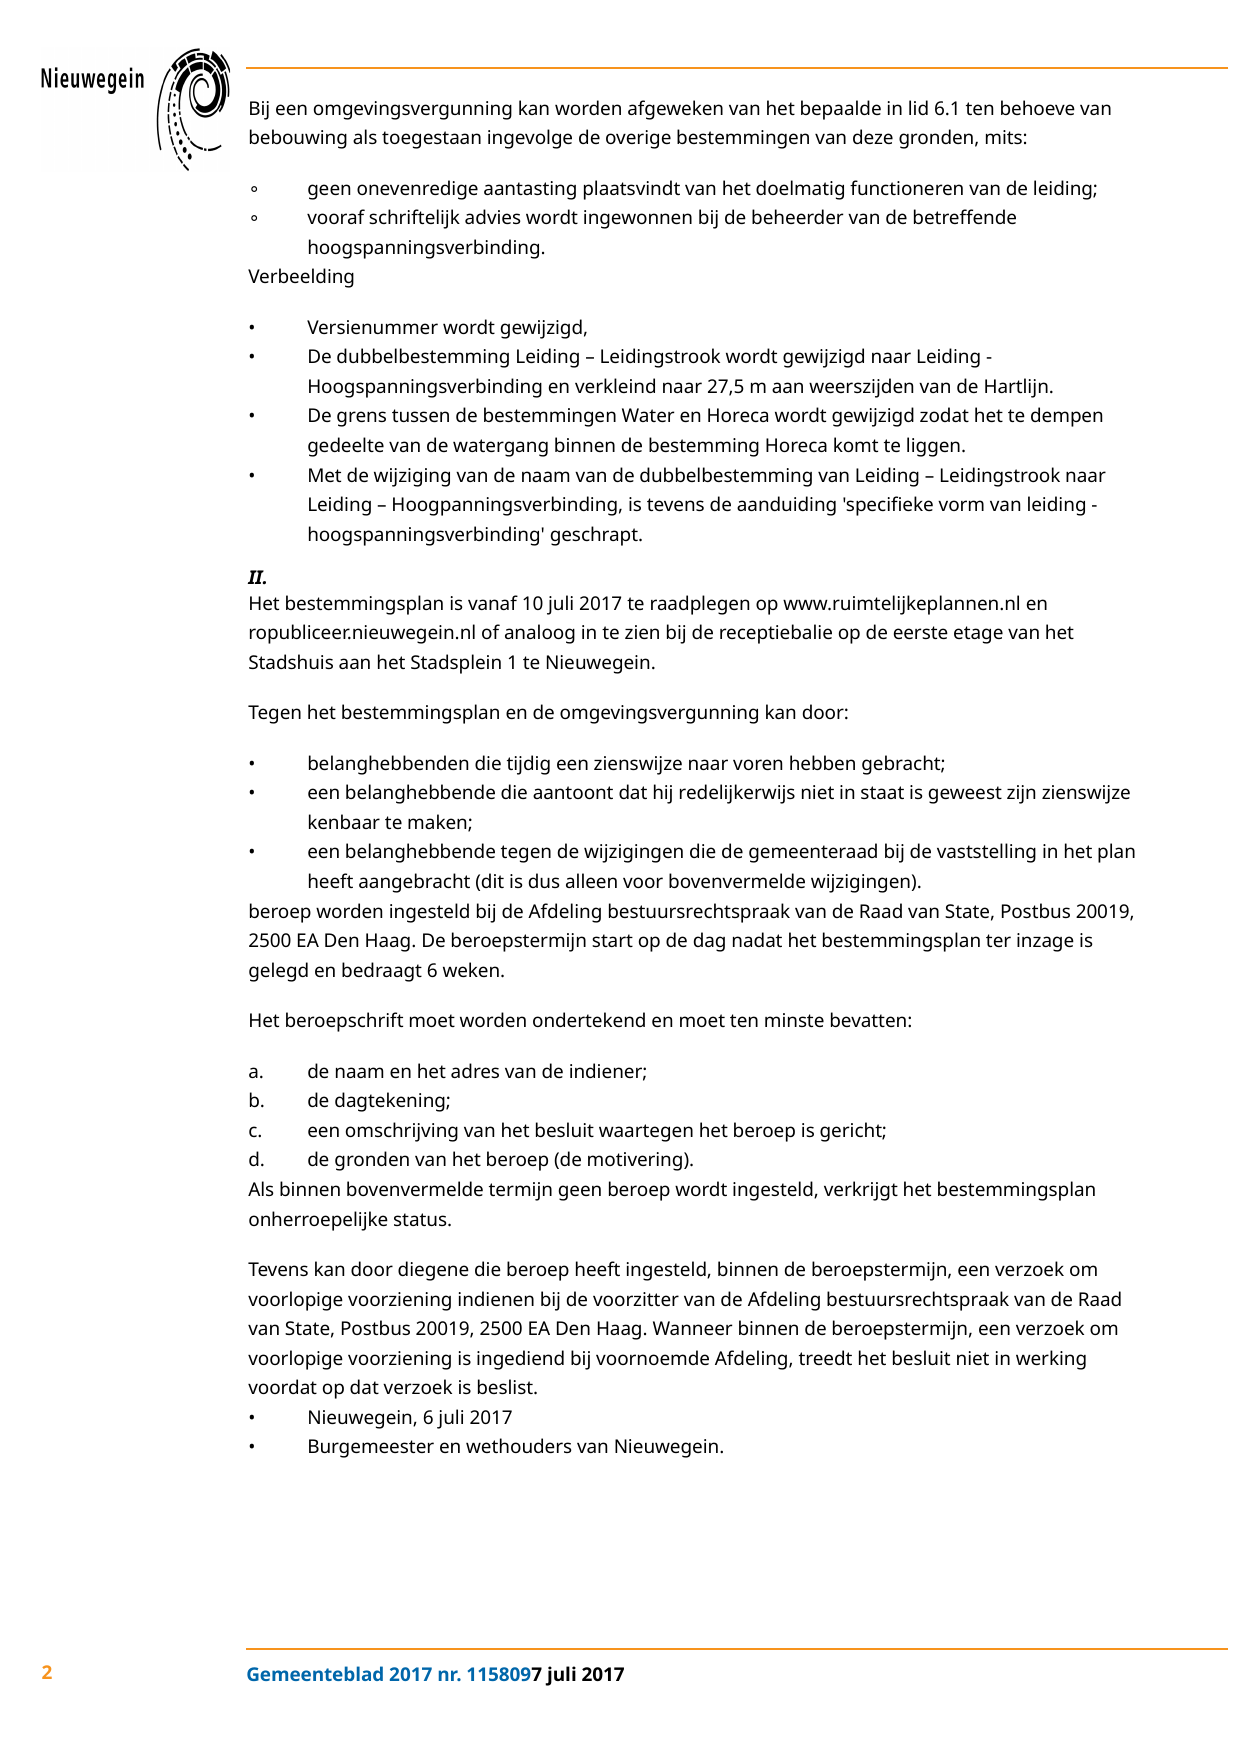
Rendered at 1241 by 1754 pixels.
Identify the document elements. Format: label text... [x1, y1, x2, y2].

list geen onevenredige aantasting plaatsvindt van het doelmatig functioneren van de leiding; [248, 175, 1152, 201]
list Met de wijziging van de naam van de dubbelbestemming van Leiding – Leidingstrook naar Leiding – Hoogpanningsverbinding, is tevens de aanduiding 'specifieke vorm van leiding - hoogspanningsverbinding' geschrapt. [248, 462, 1152, 547]
text Tevens kan door diegene die beroep heeft ingesteld, binnen de beroepstermijn, een verzoek om voorlopige voorziening indienen bij de voorzitter van de Afdeling bestuursrechtspraak van de Raad van State, Postbus 20019, 2500 EA Den Haag. Wanneer binnen de beroepstermijn, een verzoek om voorlopige voorziening is ingediend bij voornoemde Afdeling, treedt het besluit niet in werking voordat op dat verzoek is beslist. [248, 1256, 1152, 1400]
list de gronden van het beroep (de motivering). [248, 1147, 1152, 1172]
list de naam en het adres van de indiener; [248, 1058, 1152, 1083]
list de dagtekening; [248, 1087, 1152, 1113]
text Tegen het bestemmingsplan en de omgevingsvergunning kan door: [248, 699, 1152, 725]
list belanghebbenden die tijdig een zienswijze naar voren hebben gebracht; [248, 750, 1152, 776]
text II. [248, 564, 1152, 590]
list een omschrijving van het besluit waartegen het beroep is gericht; [248, 1117, 1152, 1143]
list De dubbelbestemming Leiding – Leidingstrook wordt gewijzigd naar Leiding - Hoogspanningsverbinding en verkleind naar 27,5 m aan weerszijden van de Hartlijn. [248, 343, 1152, 399]
list vooraf schriftelijk advies wordt ingewonnen bij de beheerder van de betreffende hoogspanningsverbinding. [248, 204, 1152, 260]
text Bij een omgevingsvergunning kan worden afgeweken van het bepaalde in lid 6.1 ten behoeve van bebouwing als toegestaan ingevolge de overige bestemmingen van deze gronden, mits: [248, 95, 1152, 150]
list De grens tussen de bestemmingen Water en Horeca wordt gewijzigd zodat het te dempen gedeelte van de watergang binnen de bestemming Horeca komt te liggen. [248, 403, 1152, 458]
text Het beroepschrift moet worden ondertekend en moet ten minste bevatten: [248, 1007, 1152, 1033]
list een belanghebbende die aantoont dat hij redelijkerwijs niet in staat is geweest zijn zienswijze kenbaar te maken; [248, 779, 1152, 835]
text Het bestemmingsplan is vanaf 10 juli 2017 te raadplegen op www.ruimtelijkeplannen.nl en ropubliceer.nieuwegein.nl of analoog in te zien bij de receptiebalie op de eerste etage van het Stadshuis aan het Stadsplein 1 te Nieuwegein. [248, 590, 1152, 675]
list Burgemeester en wethouders van Nieuwegein. [248, 1434, 1152, 1459]
text beroep worden ingesteld bij de Afdeling bestuursrechtspraak van de Raad van State, Postbus 20019, 2500 EA Den Haag. De beroepstermijn start op de dag nadat het bestemmingsplan ter inzage is gelegd en bedraagt 6 weken. [248, 898, 1152, 983]
list Nieuwegein, 6 juli 2017 [248, 1404, 1152, 1430]
text Verbeelding [248, 263, 1152, 289]
text Als binnen bovenvermelde termijn geen beroep wordt ingesteld, verkrijgt het bestemmingsplan onherroepelijke status. [248, 1176, 1152, 1231]
list een belanghebbende tegen de wijzigingen die de gemeenteraad bij de vaststelling in het plan heeft aangebracht (dit is dus alleen voor bovenvermelde wijzigingen). [248, 839, 1152, 894]
picture [41, 47, 231, 172]
list Versienummer wordt gewijzigd, [248, 314, 1152, 340]
